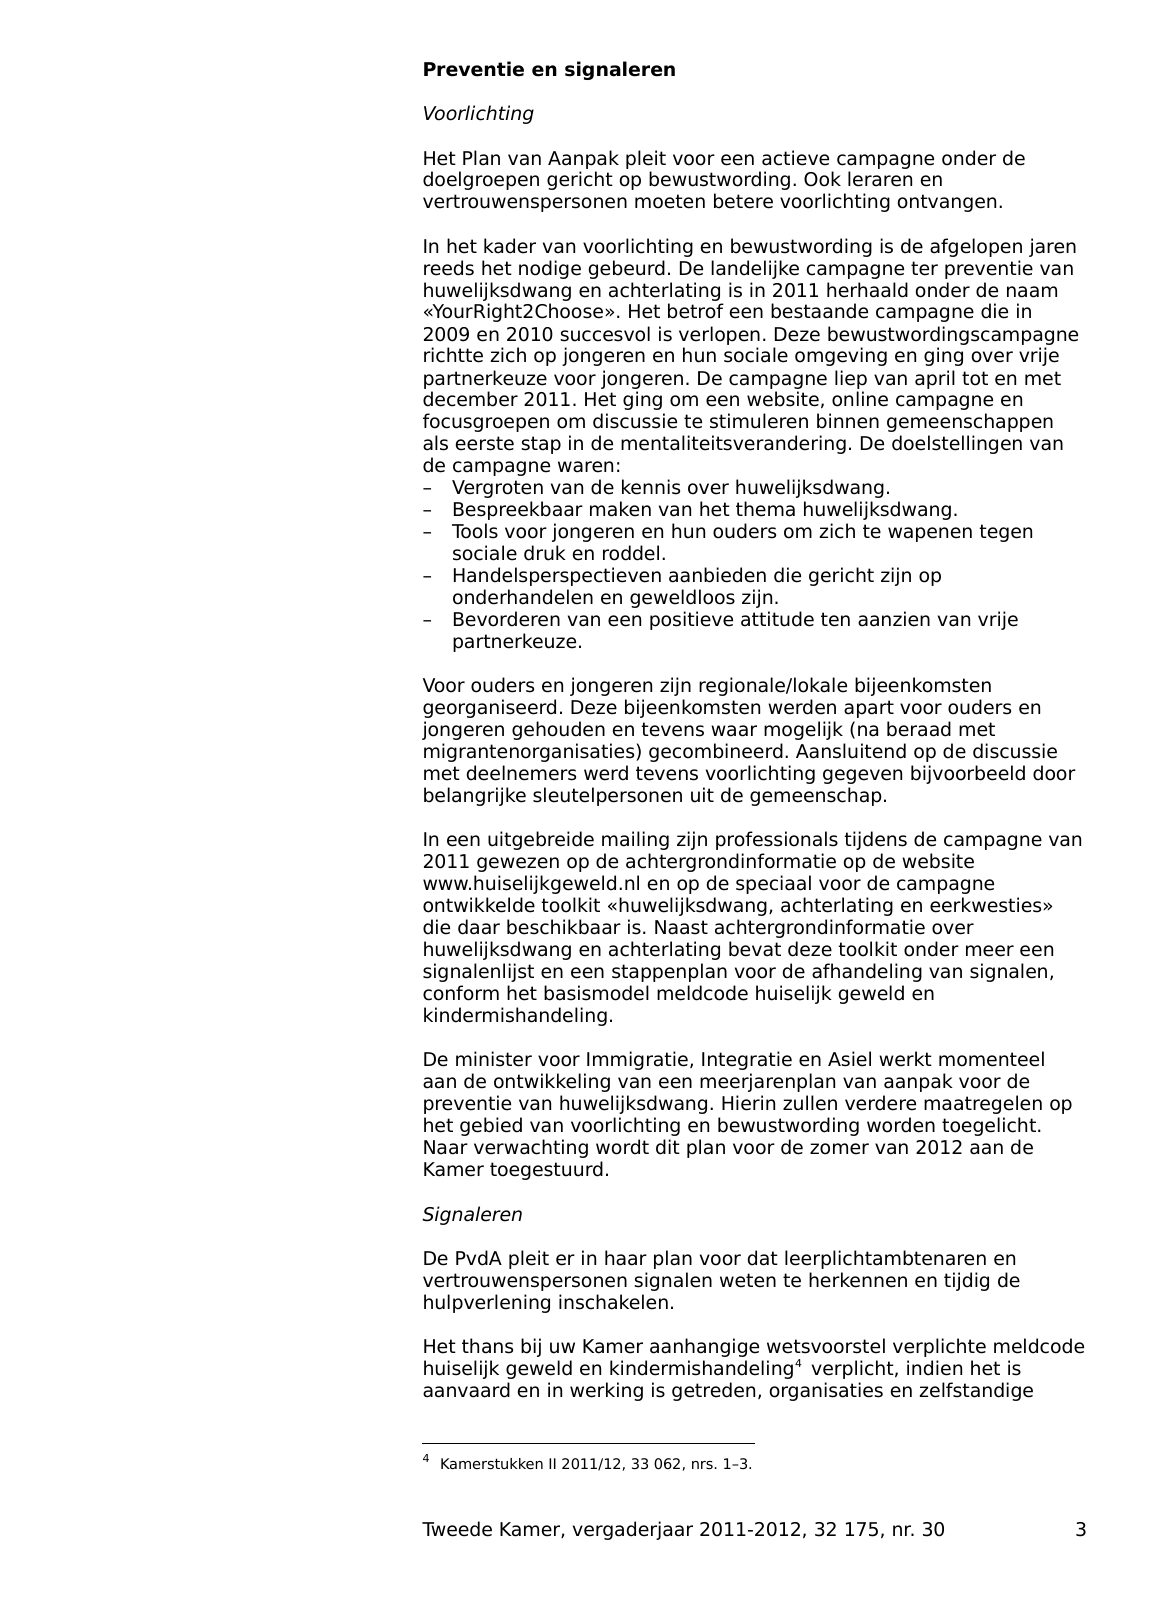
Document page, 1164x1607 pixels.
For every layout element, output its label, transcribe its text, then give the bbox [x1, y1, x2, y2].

text Het Plan van Aanpak pleit voor een actieve campagne onder de doelgroepen gericht op bewustwording. Ook leraren en vertrouwenspersonen moeten betere voorlichting ontvangen. [422, 147, 1087, 213]
text Het thans bij uw Kamer aanhangige wetsvoorstel verplichte meldcode huiselijk geweld en kindermishandeling verplicht, indien het is aanvaard en in werking is getreden, organisaties en zelfstandige [422, 1336, 1087, 1402]
text Kamerstukken II 2011/12, 33 062, nrs. 1–3. [422, 1452, 1087, 1474]
text Voor ouders en jongeren zijn regionale/lokale bijeenkomsten georganiseerd. Deze bijeenkomsten werden apart voor ouders en jongeren gehouden en tevens waar mogelijk (na beraad met migrantenorganisaties) gecombineerd. Aansluitend op de discussie met deelnemers werd tevens voorlichting gegeven bijvoorbeeld door belangrijke sleutelpersonen uit de gemeenschap. [422, 675, 1087, 807]
text De PvdA pleit er in haar plan voor dat leerplichtambtenaren en vertrouwenspersonen signalen weten te herkennen en tijdig de hulpverlening inschakelen. [422, 1248, 1087, 1313]
text – Tools voor jongeren en hun ouders om zich te wapenen tegen sociale druk en roddel. [422, 521, 1087, 565]
text – Handelsperspectieven aanbieden die gericht zijn op onderhandelen en geweldloos zijn. [422, 565, 1087, 609]
text – Bevorderen van een positieve attitude ten aanzien van vrije partnerkeuze. [422, 609, 1087, 653]
text – Bespreekbaar maken van het thema huwelijksdwang. [422, 499, 1087, 521]
subtitle Preventie en signaleren [422, 59, 1087, 81]
subtitle Signaleren [422, 1203, 1087, 1225]
subtitle Voorlichting [422, 103, 1087, 125]
text In het kader van voorlichting en bewustwording is de afgelopen jaren reeds het nodige gebeurd. De landelijke campagne ter preventie van huwelijksdwang en achterlating is in 2011 herhaald onder de naam «YourRight2Choose». Het betrof een bestaande campagne die in 2009 en 2010 succesvol is verlopen. Deze bewustwordingscampagne richtte zich op jongeren en hun sociale omgeving en ging over vrije partnerkeuze voor jongeren. De campagne liep van april tot en met december 2011. Het ging om een website, online campagne en focusgroepen om discussie te stimuleren binnen gemeenschappen als eerste stap in de mentaliteitsverandering. De doelstellingen van de campagne waren: [422, 236, 1087, 477]
text – Vergroten van de kennis over huwelijksdwang. [422, 477, 1087, 499]
text In een uitgebreide mailing zijn professionals tijdens de campagne van 2011 gewezen op de achtergrondinformatie op de website www.huiselijkgeweld.nl en op de speciaal voor de campagne ontwikkelde toolkit «huwelijksdwang, achterlating en eerkwesties» die daar beschikbaar is. Naast achtergrondinformatie over huwelijksdwang en achterlating bevat deze toolkit onder meer een signalenlijst en een stappenplan voor de afhandeling van signalen, conform het basismodel meldcode huiselijk geweld en kindermishandeling. [422, 829, 1087, 1027]
text De minister voor Immigratie, Integratie en Asiel werkt momenteel aan de ontwikkeling van een meerjarenplan van aanpak voor de preventie van huwelijksdwang. Hierin zullen verdere maatregelen op het gebied van voorlichting en bewustwording worden toegelicht. Naar verwachting wordt dit plan voor de zomer van 2012 aan de Kamer toegestuurd. [422, 1049, 1087, 1181]
